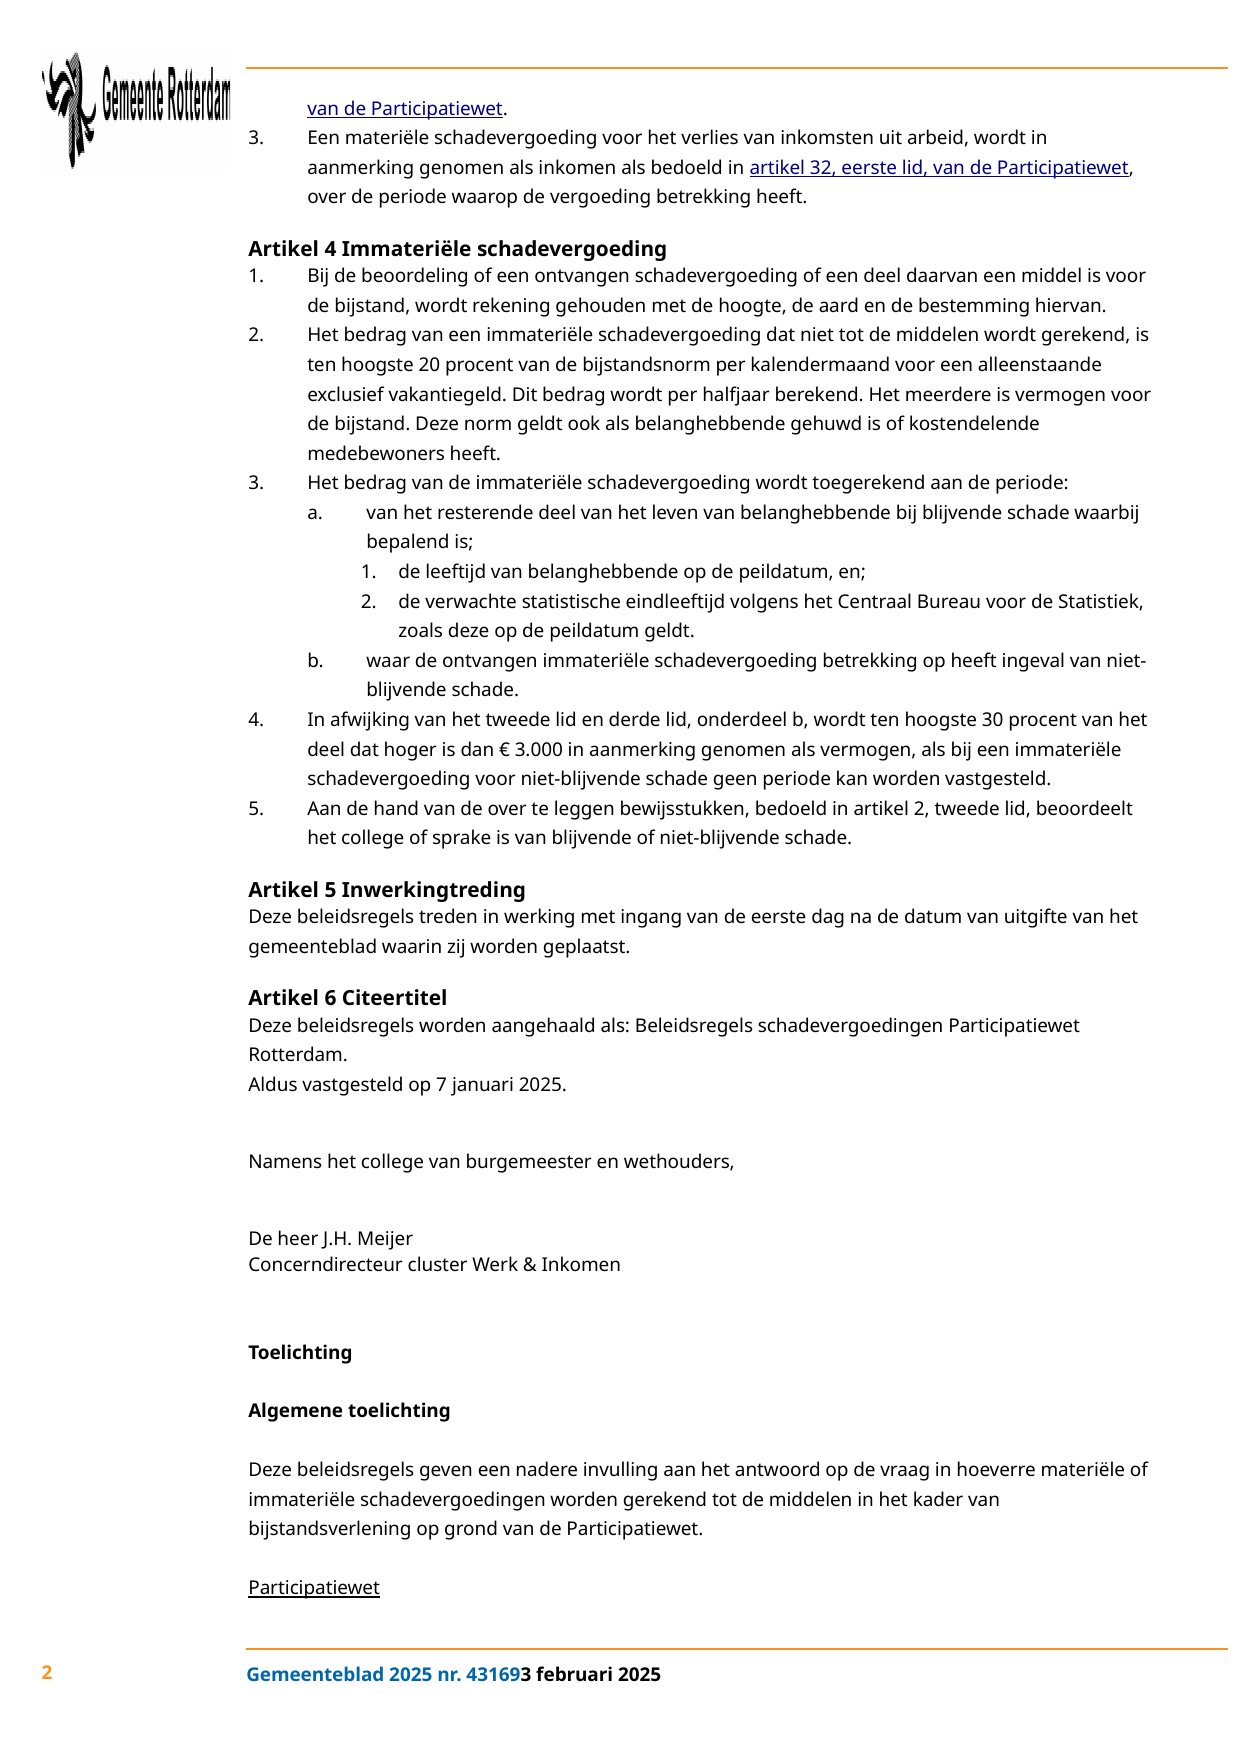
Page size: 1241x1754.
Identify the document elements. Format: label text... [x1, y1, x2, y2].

list Het bedrag van een immateriële schadevergoeding dat niet tot de middelen wordt gerekend, is ten hoogste 20 procent van de bijstandsnorm per kalendermaand voor een alleenstaande exclusief vakantiegeld. Dit bedrag wordt per halfjaar berekend. Het meerdere is vermogen voor de bijstand. Deze norm geldt ook als belanghebbende gehuwd is of kostendelende medebewoners heeft. [248, 322, 1152, 466]
text Artikel 5 Inwerkingtreding [248, 875, 1152, 903]
text Concerndirecteur cluster Werk & Inkomen [248, 1251, 1152, 1277]
list In afwijking van het tweede lid en derde lid, onderdeel b, wordt ten hoogste 30 procent van het deel dat hoger is dan € 3.000 in aanmerking genomen als vermogen, als bij een immateriële schadevergoeding voor niet-blijvende schade geen periode kan worden vastgesteld. [248, 706, 1152, 791]
list Aan de hand van de over te leggen bewijsstukken, bedoeld in artikel 2, tweede lid, beoordeelt het college of sprake is van blijvende of niet-blijvende schade. [248, 795, 1152, 850]
text Namens het college van burgemeester en wethouders, [248, 1148, 1152, 1174]
picture [41, 47, 231, 172]
list Bij de beoordeling of een ontvangen schadevergoeding of een deel daarvan een middel is voor de bijstand, wordt rekening gehouden met de hoogte, de aard en de bestemming hiervan. [248, 262, 1152, 318]
text De heer J.H. Meijer [248, 1225, 1152, 1251]
text Deze beleidsregels geven een nadere invulling aan het antwoord op de vraag in hoeverre materiële of immateriële schadevergoedingen worden gerekend tot de middelen in het kader van bijstandsverlening op grond van de Participatiewet. [248, 1456, 1152, 1541]
list Het bedrag van de immateriële schadevergoeding wordt toegerekend aan de periode: [248, 469, 1152, 495]
text Deze beleidsregels worden aangehaald als: Beleidsregels schadevergoedingen Participatiewet Rotterdam. [248, 1012, 1152, 1067]
list van het resterende deel van het leven van belanghebbende bij blijvende schade waarbij bepalend is; [307, 499, 1152, 554]
list Een materiële schadevergoeding voor het verlies van inkomsten uit arbeid, wordt in aanmerking genomen als inkomen als bedoeld in artikel 32, eerste lid, van de Participatiewet, over de periode waarop de vergoeding betrekking heeft. [248, 124, 1152, 209]
list waar de ontvangen immateriële schadevergoeding betrekking op heeft ingeval van niet-blijvende schade. [307, 647, 1152, 702]
text Deze beleidsregels treden in werking met ingang van de eerste dag na de datum van uitgifte van het gemeenteblad waarin zij worden geplaatst. [248, 903, 1152, 959]
text Participatiewet [248, 1574, 1152, 1600]
list de leeftijd van belanghebbende op de peildatum, en; [361, 558, 1152, 584]
text Artikel 6 Citeertitel [248, 983, 1152, 1012]
text Artikel 4 Immateriële schadevergoeding [248, 234, 1152, 262]
text Aldus vastgesteld op 7 januari 2025. [248, 1071, 1152, 1097]
text Algemene toelichting [248, 1397, 1152, 1423]
list de verwachte statistische eindleeftijd volgens het Centraal Bureau voor de Statistiek, zoals deze op de peildatum geldt. [361, 588, 1152, 643]
list van de Participatiewet. [248, 95, 1152, 121]
text Toelichting [248, 1328, 1152, 1368]
